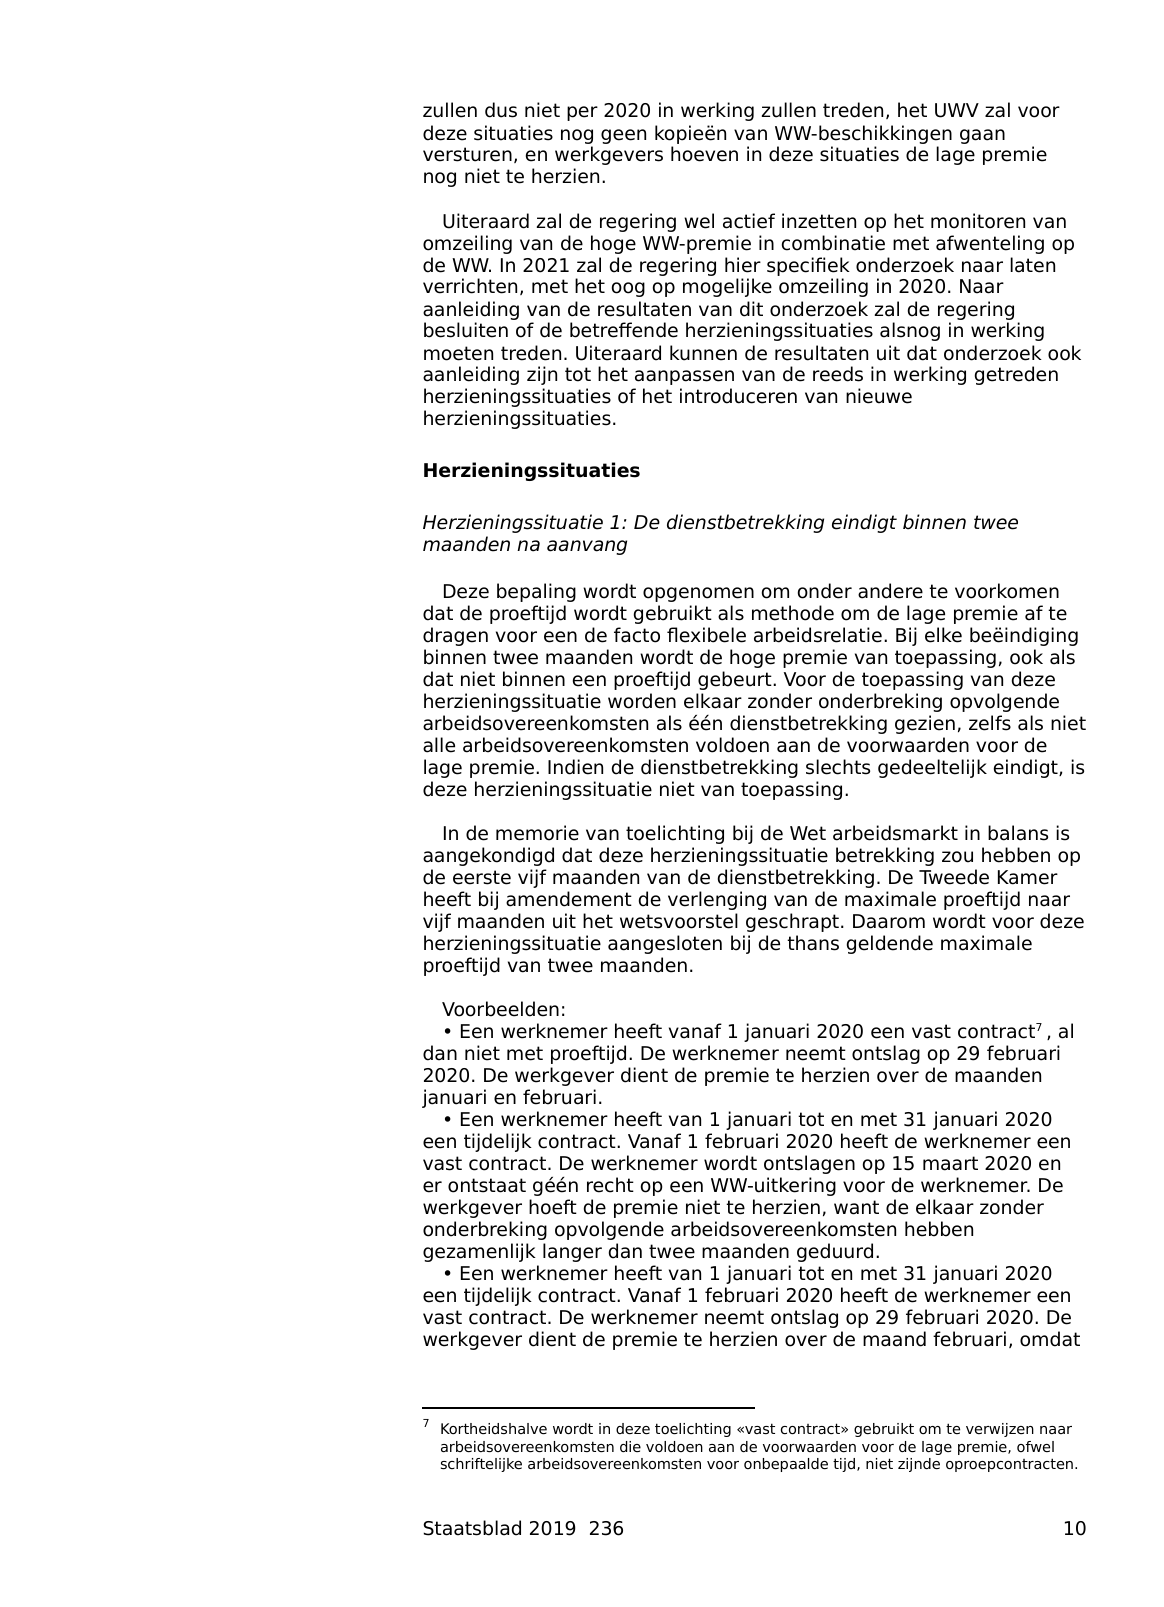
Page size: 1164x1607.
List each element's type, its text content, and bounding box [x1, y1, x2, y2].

text zullen dus niet per 2020 in werking zullen treden, het UWV zal voor deze situaties nog geen kopieën van WW-beschikkingen gaan versturen, en werkgevers hoeven in deze situaties de lage premie nog niet te herzien. [422, 100, 1087, 188]
text • Een werknemer heeft van 1 januari tot en met 31 januari 2020 een tijdelijk contract. Vanaf 1 februari 2020 heeft de werknemer een vast contract. De werknemer wordt ontslagen op 15 maart 2020 en er ontstaat géén recht op een WW-uitkering voor de werknemer. De werkgever hoeft de premie niet te herzien, want de elkaar zonder onderbreking opvolgende arbeidsovereenkomsten hebben gezamenlijk langer dan twee maanden geduurd. [422, 1109, 1087, 1263]
text Deze bepaling wordt opgenomen om onder andere te voorkomen dat de proeftijd wordt gebruikt als methode om de lage premie af te dragen voor een de facto flexibele arbeidsrelatie. Bij elke beëindiging binnen twee maanden wordt de hoge premie van toepassing, ook als dat niet binnen een proeftijd gebeurt. Voor de toepassing van deze herzieningssituatie worden elkaar zonder onderbreking opvolgende arbeidsovereenkomsten als één dienstbetrekking gezien, zelfs als niet alle arbeidsovereenkomsten voldoen aan de voorwaarden voor de lage premie. Indien de dienstbetrekking slechts gedeeltelijk eindigt, is deze herzieningssituatie niet van toepassing. [422, 581, 1087, 801]
text Voorbeelden: [422, 999, 1087, 1021]
text • Een werknemer heeft vanaf 1 januari 2020 een vast contract, al dan niet met proeftijd. De werknemer neemt ontslag op 29 februari 2020. De werkgever dient de premie te herzien over de maanden januari en februari. [422, 1021, 1087, 1109]
subtitle Herzieningssituaties [422, 460, 1087, 482]
text Kortheidshalve wordt in deze toelichting «vast contract» gebruikt om te verwijzen naar arbeidsovereenkomsten die voldoen aan de voorwaarden voor de lage premie, ofwel schriftelijke arbeidsovereenkomsten voor onbepaalde tijd, niet zijnde oproepcontracten. [422, 1417, 1087, 1473]
text • Een werknemer heeft van 1 januari tot en met 31 januari 2020 een tijdelijk contract. Vanaf 1 februari 2020 heeft de werknemer een vast contract. De werknemer neemt ontslag op 29 februari 2020. De werkgever dient de premie te herzien over de maand februari, omdat [422, 1263, 1087, 1351]
text In de memorie van toelichting bij de Wet arbeidsmarkt in balans is aangekondigd dat deze herzieningssituatie betrekking zou hebben op de eerste vijf maanden van de dienstbetrekking. De Tweede Kamer heeft bij amendement de verlenging van de maximale proeftijd naar vijf maanden uit het wetsvoorstel geschrapt. Daarom wordt voor deze herzieningssituatie aangesloten bij de thans geldende maximale proeftijd van twee maanden. [422, 823, 1087, 977]
subtitle Herzieningssituatie 1: De dienstbetrekking eindigt binnen twee maanden na aanvang [422, 512, 1087, 556]
text Uiteraard zal de regering wel actief inzetten op het monitoren van omzeiling van de hoge WW-premie in combinatie met afwenteling op de WW. In 2021 zal de regering hier specifiek onderzoek naar laten verrichten, met het oog op mogelijke omzeiling in 2020. Naar aanleiding van de resultaten van dit onderzoek zal de regering besluiten of de betreffende herzieningssituaties alsnog in werking moeten treden. Uiteraard kunnen de resultaten uit dat onderzoek ook aanleiding zijn tot het aanpassen van de reeds in werking getreden herzieningssituaties of het introduceren van nieuwe herzieningssituaties. [422, 211, 1087, 430]
